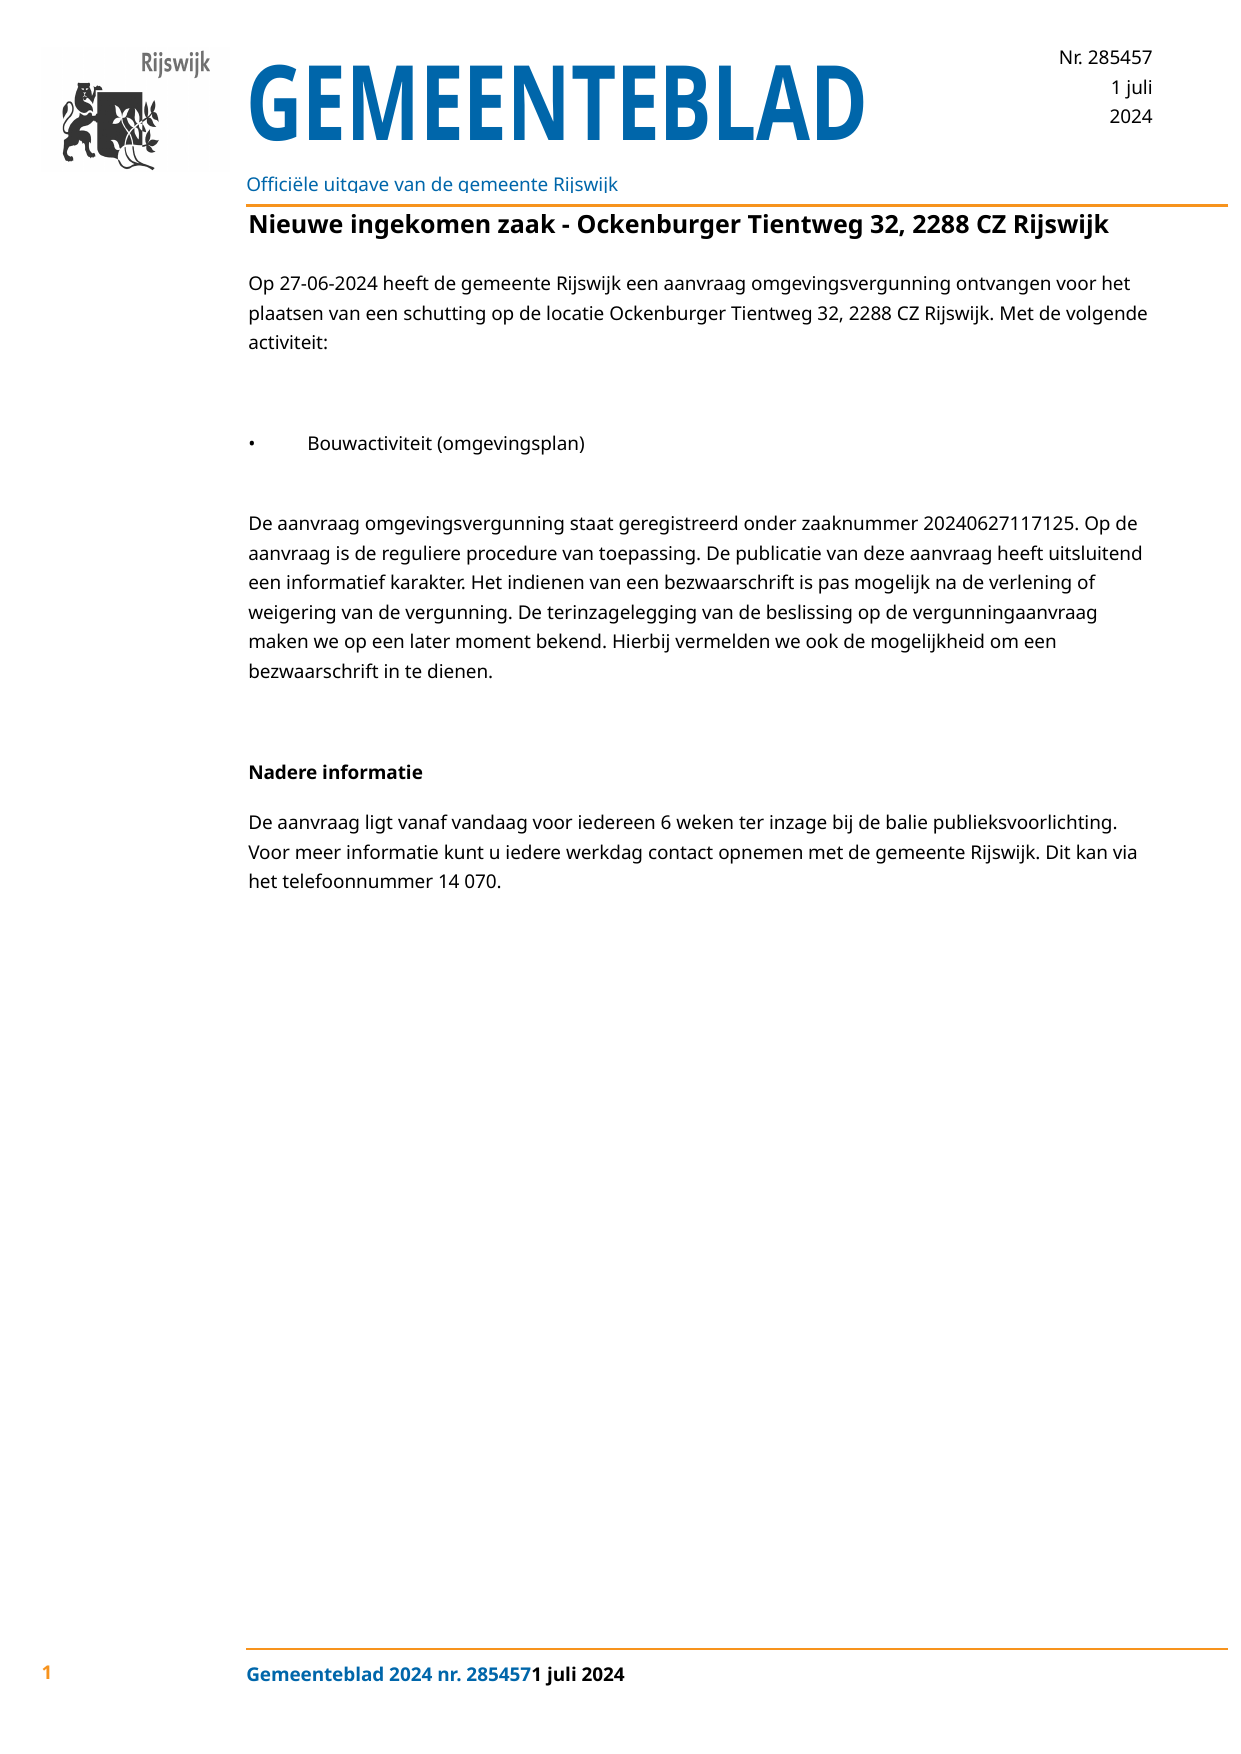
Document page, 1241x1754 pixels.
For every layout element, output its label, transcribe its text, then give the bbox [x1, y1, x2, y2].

picture [41, 47, 231, 172]
list Bouwactiviteit (omgevingsplan) [248, 430, 1152, 456]
text De aanvraag omgevingsvergunning staat geregistreerd onder zaaknummer 20240627117125. Op de aanvraag is de reguliere procedure van toepassing. De publicatie van deze aanvraag heeft uitsluitend een informatief karakter. Het indienen van een bezwaarschrift is pas mogelijk na de verlening of weigering van de vergunning. De terinzagelegging van de beslissing op de vergunningaanvraag maken we op een later moment bekend. Hierbij vermelden we ook de mogelijkheid om een bezwaarschrift in te dienen. [248, 510, 1152, 684]
text Nadere informatie [248, 759, 1152, 785]
text Nieuwe ingekomen zaak - Ockenburger Tientweg 32, 2288 CZ Rijswijk [248, 207, 1152, 241]
text De aanvraag ligt vanaf vandaag voor iedereen 6 weken ter inzage bij de balie publieksvoorlichting. Voor meer informatie kunt u iedere werkdag contact opnemen met de gemeente Rijswijk. Dit kan via het telefoonnummer 14 070. [248, 809, 1152, 894]
text Op 27-06-2024 heeft de gemeente Rijswijk een aanvraag omgevingsvergunning ontvangen voor het plaatsen van een schutting op de locatie Ockenburger Tientweg 32, 2288 CZ Rijswijk. Met de volgende activiteit: [248, 270, 1152, 355]
